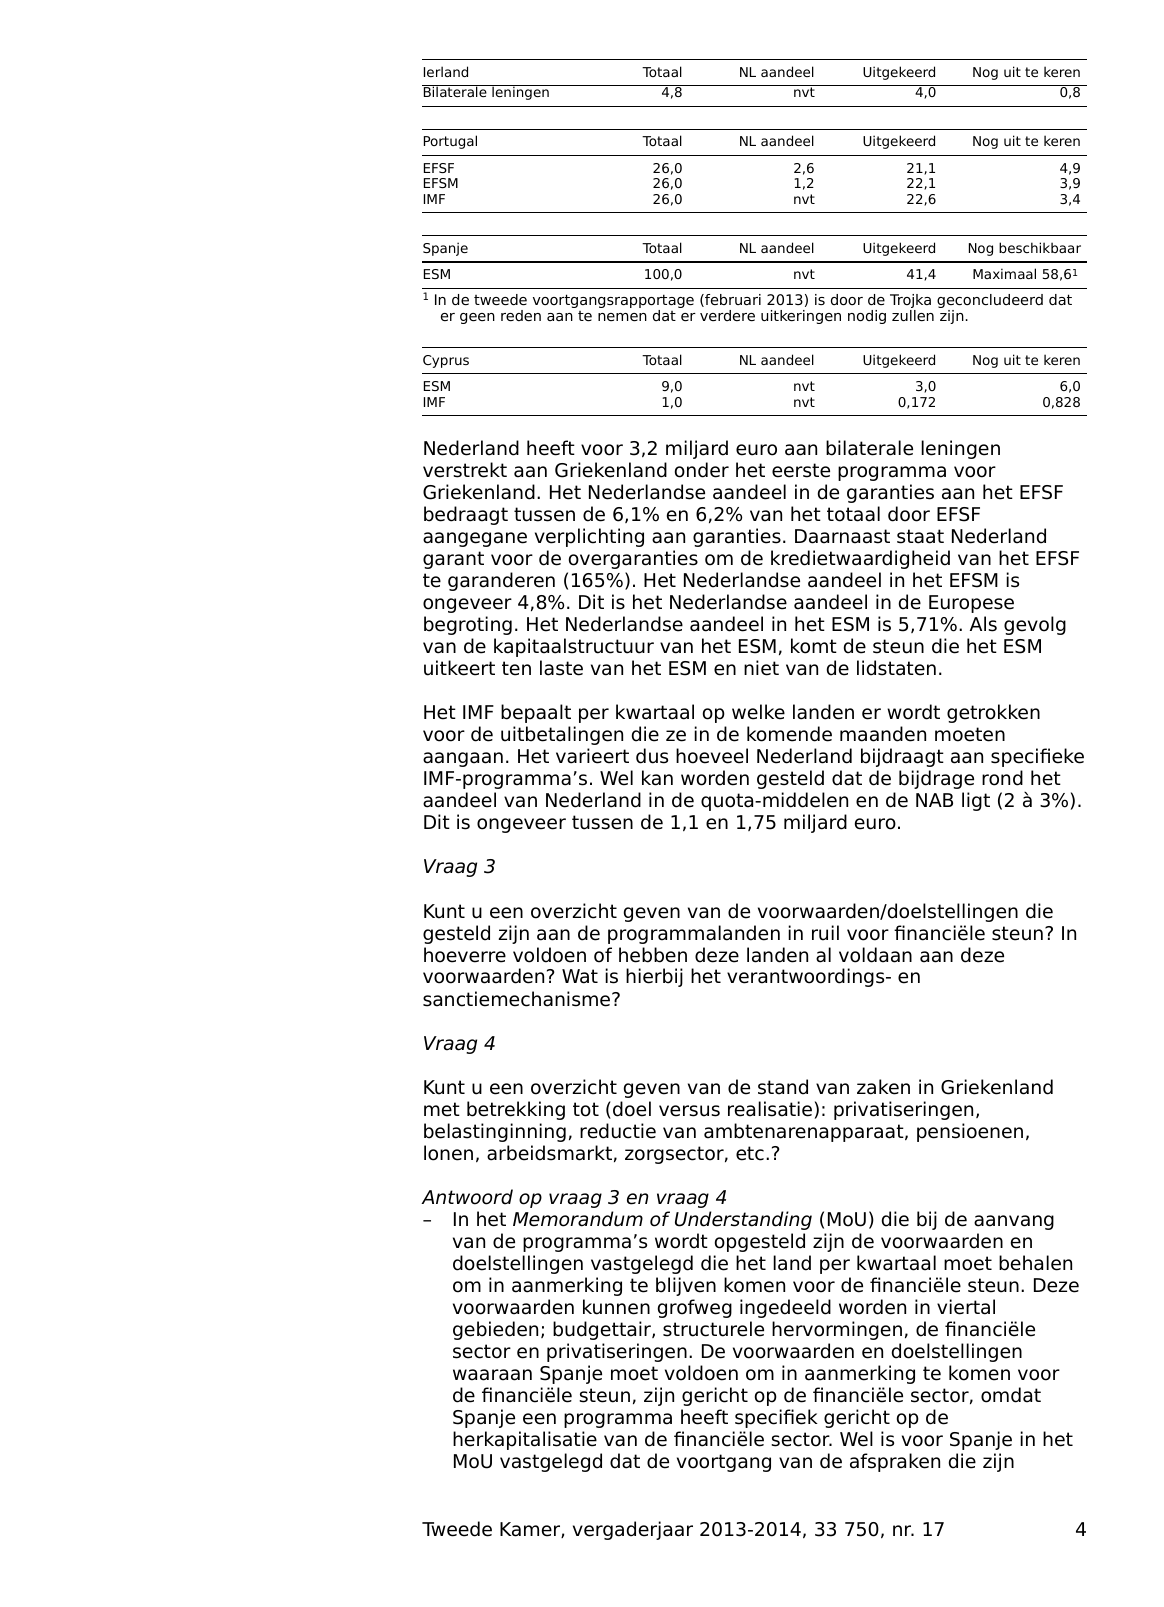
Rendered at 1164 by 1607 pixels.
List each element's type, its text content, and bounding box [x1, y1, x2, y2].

subtitle Vraag 4 [422, 1033, 1087, 1054]
table_header Totaal [580, 60, 688, 85]
table_header Uitgekeerd [821, 348, 942, 373]
table_header Uitgekeerd [821, 130, 942, 155]
table_cell 3,4 [942, 192, 1087, 212]
table_cell 26,0 [580, 156, 688, 176]
subtitle Antwoord op vraag 3 en vraag 4 [422, 1187, 1087, 1209]
text Kunt u een overzicht geven van de voorwaarden/doelstellingen die gesteld zijn aan de programmalanden in ruil voor financiële steun? In hoeverre voldoen of hebben deze landen al voldaan aan deze voorwaarden? Wat is hierbij het verantwoordings- en sanctiemechanisme? [422, 901, 1087, 1010]
table_cell nvt [688, 374, 821, 395]
table_header Nog uit te keren [942, 348, 1087, 373]
table_cell Bilaterale leningen [422, 86, 580, 106]
table_header Cyprus [422, 348, 580, 373]
table_header Totaal [580, 348, 688, 373]
table_cell 3,0 [821, 374, 942, 395]
table_cell 1,2 [688, 176, 821, 192]
table_header Nog beschikbaar [942, 236, 1087, 261]
text – In het Memorandum of Understanding (MoU) die bij de aanvang van de programma’s wordt opgesteld zijn de voorwaarden en doelstellingen vastgelegd die het land per kwartaal moet behalen om in aanmerking te blijven komen voor de financiële steun. Deze voorwaarden kunnen grofweg ingedeeld worden in viertal gebieden; budgettair, structurele hervormingen, de financiële sector en privatiseringen. De voorwaarden en doelstellingen waaraan Spanje moet voldoen om in aanmerking te komen voor de financiële steun, zijn gericht op de financiële sector, omdat Spanje een programma heeft specifiek gericht op de herkapitalisatie van de financiële sector. Wel is voor Spanje in het MoU vastgelegd dat de voortgang van de afspraken die zijn [422, 1209, 1087, 1473]
table_cell Maximaal 58,61 [942, 263, 1087, 287]
table_cell 6,0 [942, 374, 1087, 395]
table_cell 3,9 [942, 176, 1087, 192]
table_cell 22,1 [821, 176, 942, 192]
table_cell nvt [688, 395, 821, 415]
table_cell ESM [422, 263, 580, 287]
table_header NL aandeel [688, 130, 821, 155]
table_cell 1 In de tweede voortgangsrapportage (februari 2013) is door de Trojka geconcludeerd dat er geen reden aan te nemen dat er verdere uitkeringen nodig zullen zijn. [422, 289, 1087, 325]
table_cell nvt [688, 192, 821, 212]
text Het IMF bepaalt per kwartaal op welke landen er wordt getrokken voor de uitbetalingen die ze in de komende maanden moeten aangaan. Het varieert dus hoeveel Nederland bijdraagt aan specifieke IMF-programma’s. Wel kan worden gesteld dat de bijdrage rond het aandeel van Nederland in de quota-middelen en de NAB ligt (2 à 3%). Dit is ongeveer tussen de 1,1 en 1,75 miljard euro. [422, 702, 1087, 834]
table_header Nog uit te keren [942, 60, 1087, 85]
table_cell EFSF [422, 156, 580, 176]
table_cell 4,0 [821, 86, 942, 106]
table_cell 1,0 [580, 395, 688, 415]
table_cell 0,828 [942, 395, 1087, 415]
table_cell 26,0 [580, 176, 688, 192]
table_header NL aandeel [688, 236, 821, 261]
table_header Portugal [422, 130, 580, 155]
subtitle Vraag 3 [422, 856, 1087, 878]
table_cell 4,9 [942, 156, 1087, 176]
table_header NL aandeel [688, 348, 821, 373]
table_cell 4,8 [580, 86, 688, 106]
table_cell nvt [688, 263, 821, 287]
table_header Uitgekeerd [821, 60, 942, 85]
text Kunt u een overzicht geven van de stand van zaken in Griekenland met betrekking tot (doel versus realisatie): privatiseringen, belastinginning, reductie van ambtenarenapparaat, pensioenen, lonen, arbeidsmarkt, zorgsector, etc.? [422, 1077, 1087, 1165]
table_cell 100,0 [580, 263, 688, 287]
table_cell 22,6 [821, 192, 942, 212]
table_cell 21,1 [821, 156, 942, 176]
table_cell 2,6 [688, 156, 821, 176]
table_cell 26,0 [580, 192, 688, 212]
table_cell nvt [688, 86, 821, 106]
table_header Uitgekeerd [821, 236, 942, 261]
table_header Totaal [580, 236, 688, 261]
table_header Spanje [422, 236, 580, 261]
table_cell EFSM [422, 176, 580, 192]
table_cell 0,172 [821, 395, 942, 415]
table_cell 9,0 [580, 374, 688, 395]
table_header Totaal [580, 130, 688, 155]
table_cell 41,4 [821, 263, 942, 287]
table_header Ierland [422, 60, 580, 85]
table_cell 0,8 [942, 86, 1087, 106]
table_cell IMF [422, 395, 580, 415]
table_header Nog uit te keren [942, 130, 1087, 155]
table_cell ESM [422, 374, 580, 395]
table_cell IMF [422, 192, 580, 212]
text Nederland heeft voor 3,2 miljard euro aan bilaterale leningen verstrekt aan Griekenland onder het eerste programma voor Griekenland. Het Nederlandse aandeel in de garanties aan het EFSF bedraagt tussen de 6,1% en 6,2% van het totaal door EFSF aangegane verplichting aan garanties. Daarnaast staat Nederland garant voor de overgaranties om de kredietwaardigheid van het EFSF te garanderen (165%). Het Nederlandse aandeel in het EFSM is ongeveer 4,8%. Dit is het Nederlandse aandeel in de Europese begroting. Het Nederlandse aandeel in het ESM is 5,71%. Als gevolg van de kapitaalstructuur van het ESM, komt de steun die het ESM uitkeert ten laste van het ESM en niet van de lidstaten. [422, 438, 1087, 680]
table_header NL aandeel [688, 60, 821, 85]
